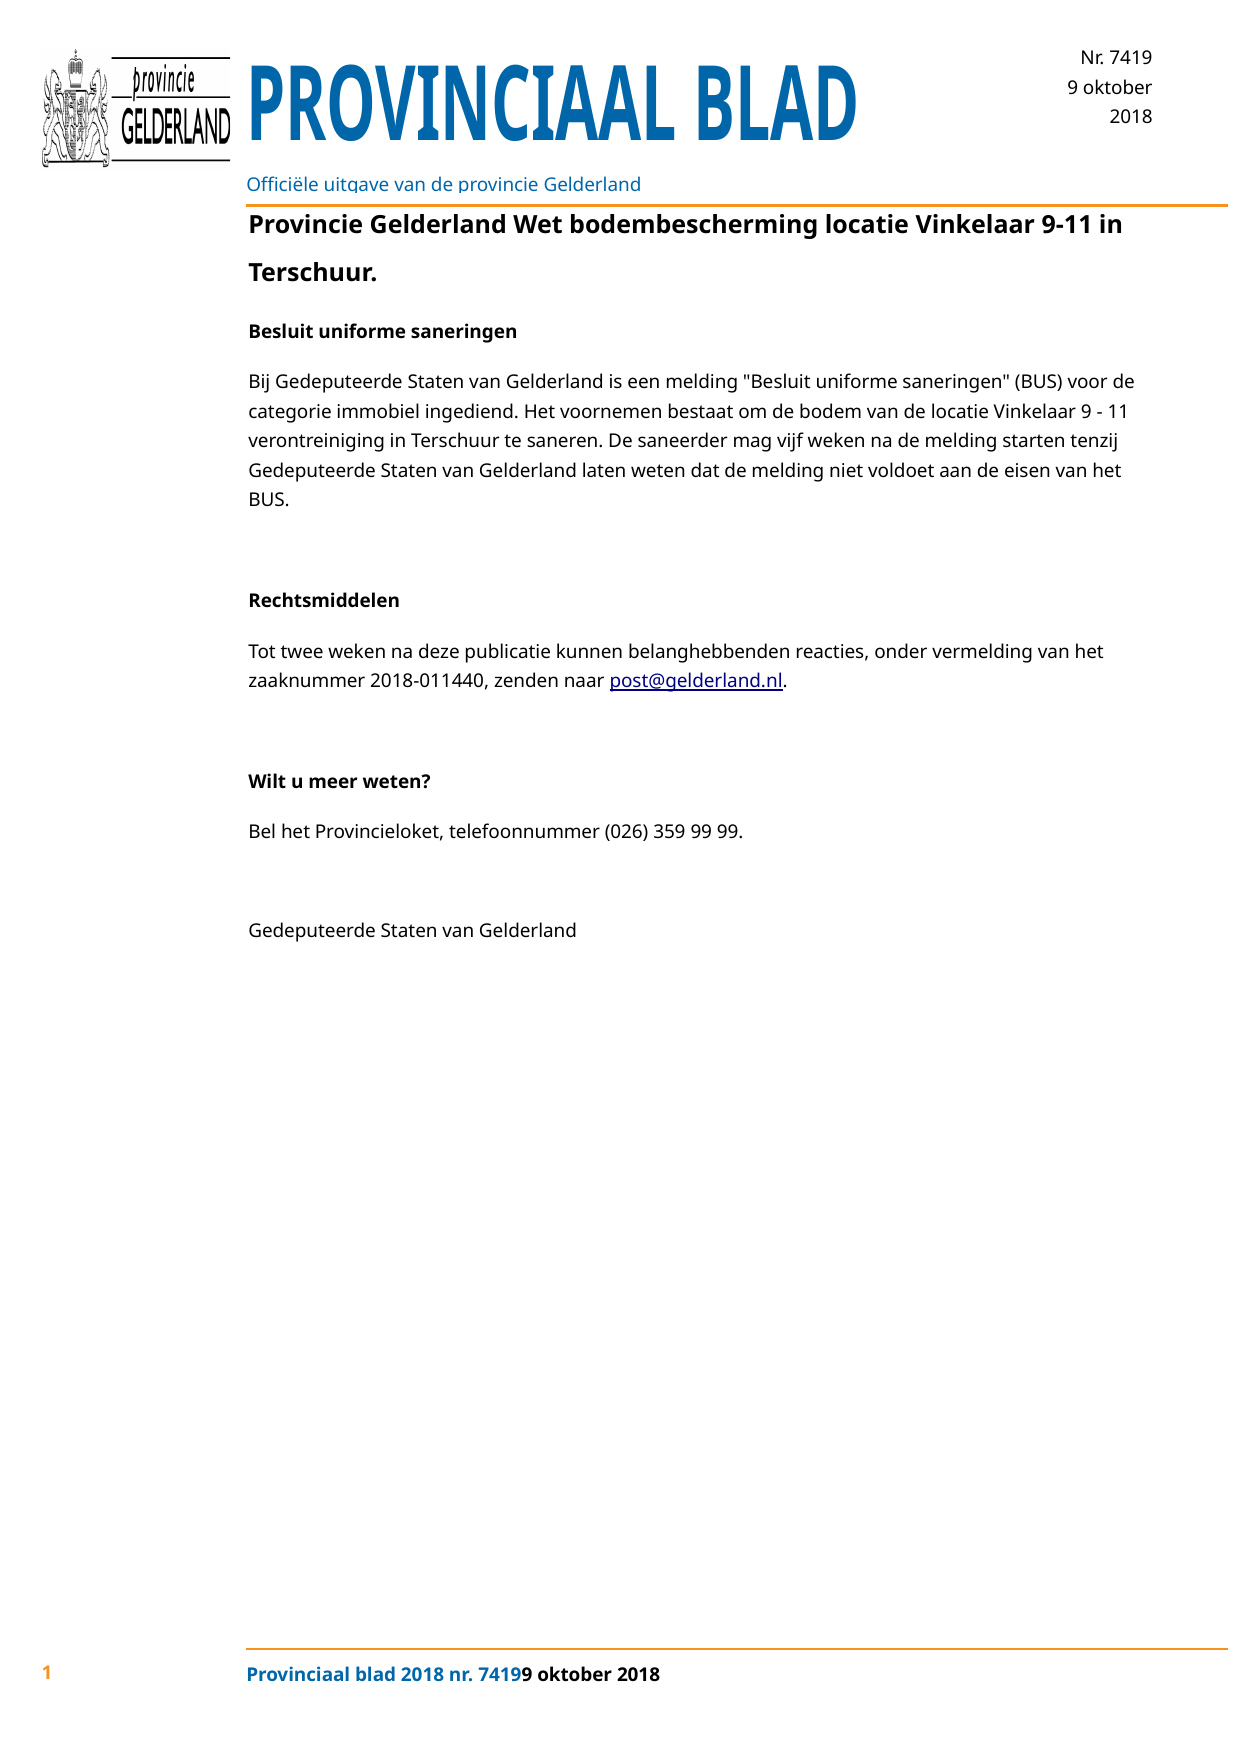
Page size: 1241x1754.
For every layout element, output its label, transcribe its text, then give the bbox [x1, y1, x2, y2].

text Bij Gedeputeerde Staten van Gelderland is een melding "Besluit uniforme saneringen" (BUS) voor de categorie immobiel ingediend. Het voornemen bestaat om de bodem van de locatie Vinkelaar 9 - 11 verontreiniging in Terschuur te saneren. De saneerder mag vijf weken na de melding starten tenzij Gedeputeerde Staten van Gelderland laten weten dat de melding niet voldoet aan de eisen van het BUS. [248, 368, 1152, 512]
text Besluit uniforme saneringen [248, 318, 1152, 344]
text Provincie Gelderland Wet bodembescherming locatie Vinkelaar 9-11 in Terschuur. [248, 207, 1152, 288]
picture [41, 47, 231, 172]
text Bel het Provincieloket, telefoonnummer (026) 359 99 99. [248, 819, 1152, 844]
text Tot twee weken na deze publicatie kunnen belanghebbenden reacties, onder vermelding van het zaaknummer 2018-011440, zenden naar post@gelderland.nl. [248, 638, 1152, 693]
text Gedeputeerde Staten van Gelderland [248, 917, 1152, 943]
text Rechtsmiddelen [248, 587, 1152, 613]
text Wilt u meer weten? [248, 768, 1152, 794]
